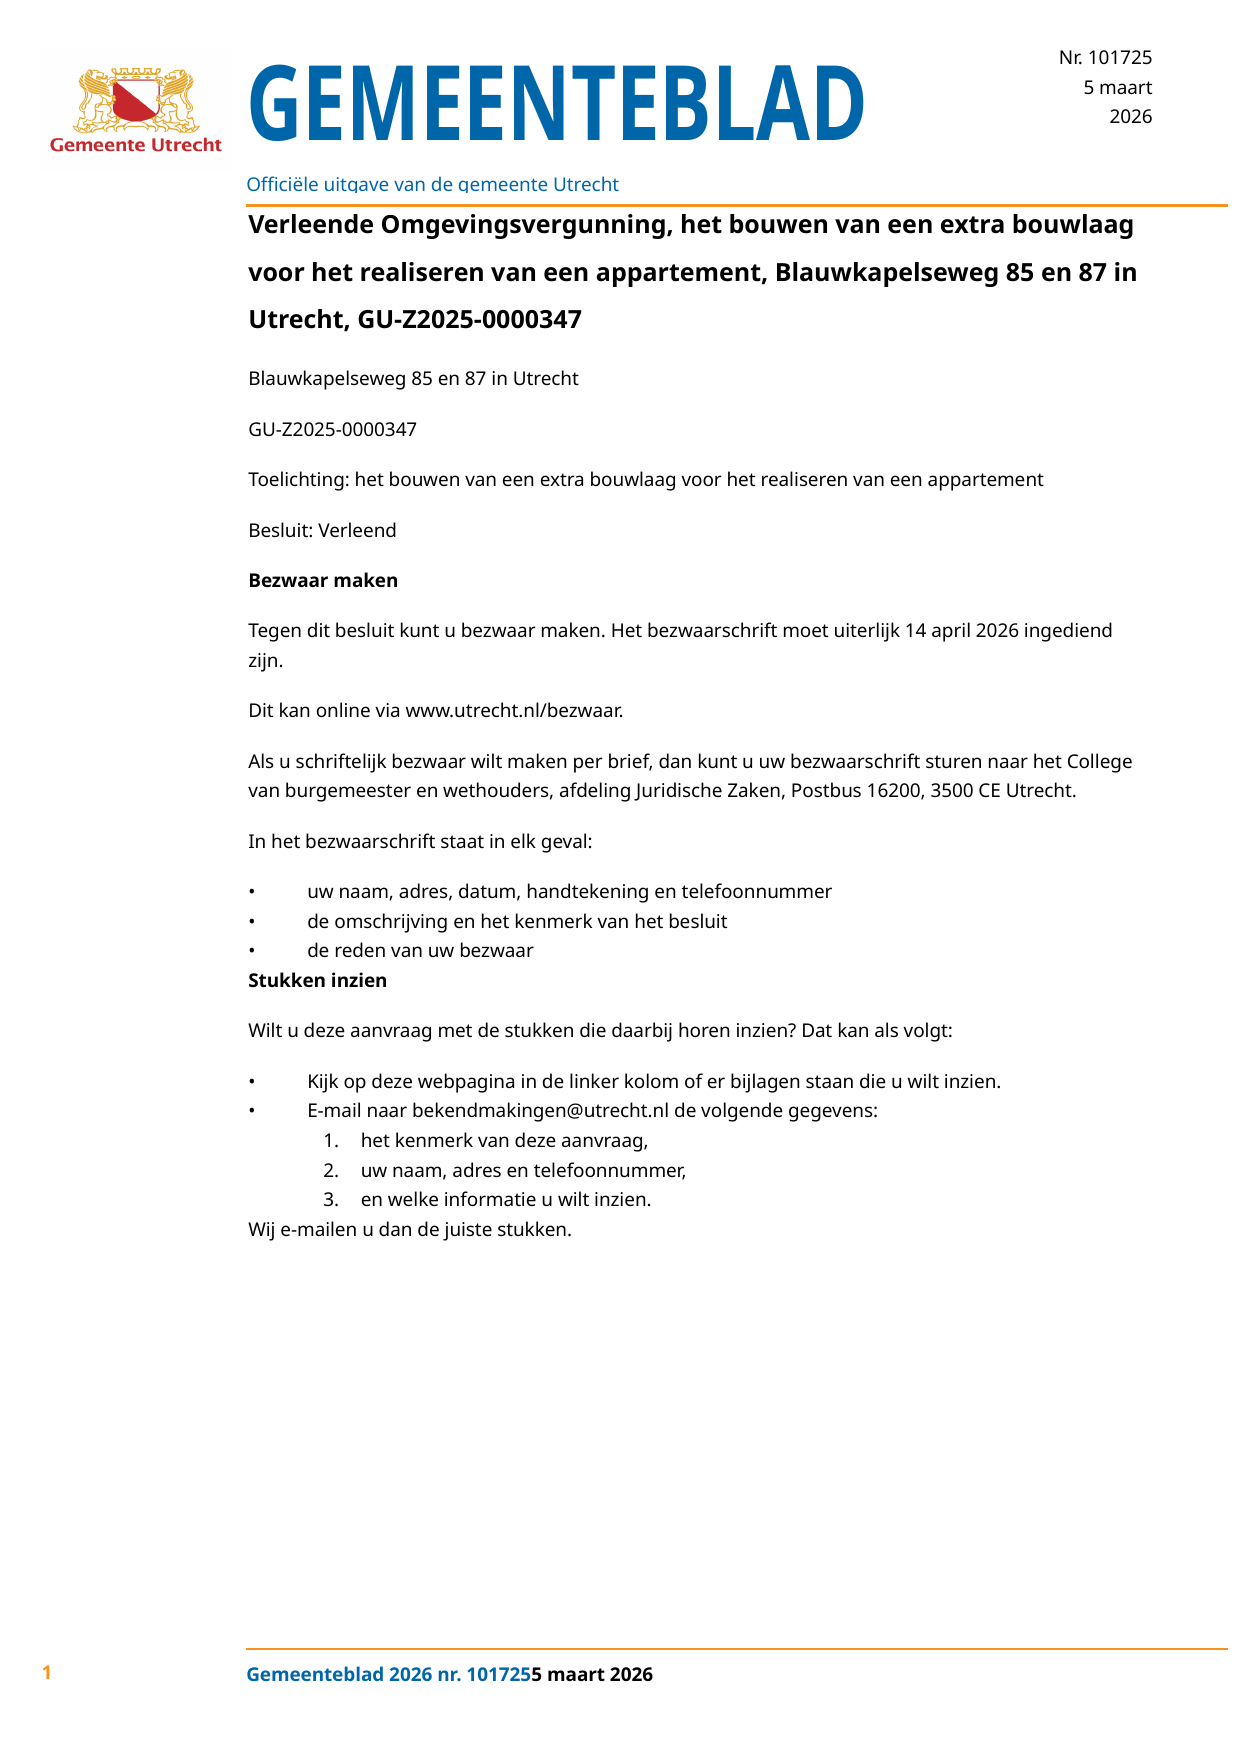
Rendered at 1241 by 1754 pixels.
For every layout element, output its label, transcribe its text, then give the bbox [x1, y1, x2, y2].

text Tegen dit besluit kunt u bezwaar maken. Het bezwaarschrift moet uiterlijk 14 april 2026 ingediend zijn. [248, 618, 1152, 673]
text Dit kan online via www.utrecht.nl/bezwaar. [248, 698, 1152, 723]
text Verleende Omgevingsvergunning, het bouwen van een extra bouwlaag voor het realiseren van een appartement, Blauwkapelseweg 85 en 87 in Utrecht, GU-Z2025-0000347 [248, 207, 1152, 336]
list het kenmerk van deze aanvraag, [323, 1127, 1152, 1153]
text Wilt u deze aanvraag met de stukken die daarbij horen inzien? Dat kan als volgt: [248, 1018, 1152, 1043]
text Als u schriftelijk bezwaar wilt maken per brief, dan kunt u uw bezwaarschrift sturen naar het College van burgemeester en wethouders, afdeling Juridische Zaken, Postbus 16200, 3500 CE Utrecht. [248, 748, 1152, 803]
text Wij e-mailen u dan de juiste stukken. [248, 1216, 1152, 1242]
list uw naam, adres en telefoonnummer, [323, 1157, 1152, 1182]
list de reden van uw bezwaar [248, 938, 1152, 963]
list en welke informatie u wilt inzien. [323, 1186, 1152, 1212]
text In het bezwaarschrift staat in elk geval: [248, 828, 1152, 854]
text Stukken inzien [248, 967, 1152, 993]
text Bezwaar maken [248, 567, 1152, 593]
list Kijk op deze webpagina in de linker kolom of er bijlagen staan die u wilt inzien. [248, 1068, 1152, 1094]
list E-mail naar bekendmakingen@utrecht.nl de volgende gegevens: [248, 1098, 1152, 1123]
picture [41, 47, 231, 172]
text Besluit: Verleend [248, 517, 1152, 542]
list de omschrijving en het kenmerk van het besluit [248, 908, 1152, 934]
list uw naam, adres, datum, handtekening en telefoonnummer [248, 878, 1152, 904]
text GU-Z2025-0000347 [248, 416, 1152, 442]
text Blauwkapelseweg 85 en 87 in Utrecht [248, 366, 1152, 391]
text Toelichting: het bouwen van een extra bouwlaag voor het realiseren van een appartement [248, 466, 1152, 492]
